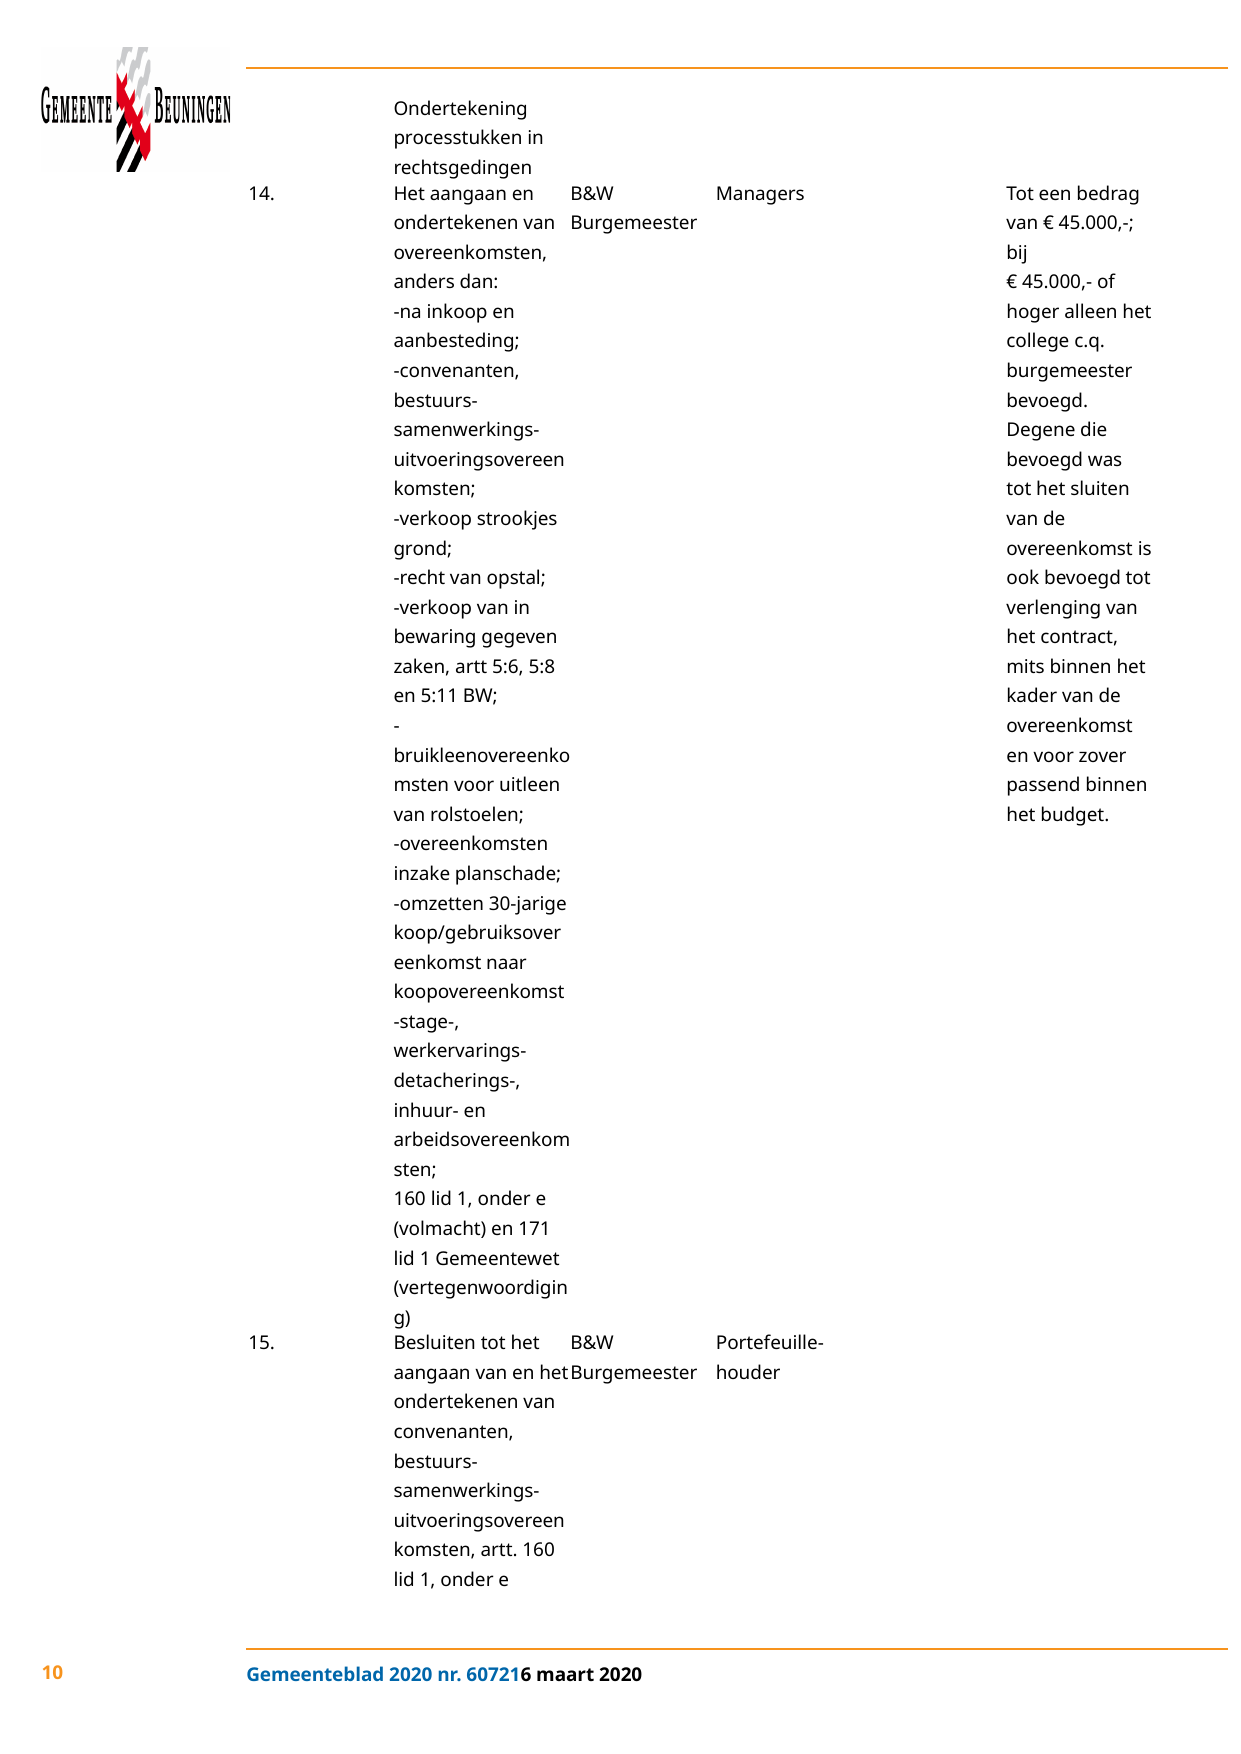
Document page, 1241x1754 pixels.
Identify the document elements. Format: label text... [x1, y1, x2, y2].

table_cell [861, 1330, 1006, 1592]
table_cell B&W Burgemeester [570, 1330, 716, 1592]
table_cell [716, 95, 861, 180]
table_cell Managers [716, 180, 861, 1329]
table_cell [861, 95, 1006, 180]
table_cell 14. [248, 180, 393, 1329]
table_cell [861, 180, 1006, 1329]
table_cell B&W Burgemeester [570, 180, 716, 1329]
table_cell [248, 95, 393, 180]
table_cell Besluiten tot het aangaan van en het ondertekenen van convenanten, bestuurs-samenwerkings- uitvoeringsovereenkomsten, artt. 160 lid 1, onder e [393, 1330, 570, 1592]
table_cell Portefeuille-houder [716, 1330, 861, 1592]
table_cell Tot een bedrag van € 45.000,-; bij € 45.000,- of hoger alleen het college c.q. burgemeester bevoegd. Degene die bevoegd was tot het sluiten van de overeenkomst is ook bevoegd tot verlenging van het contract, mits binnen het kader van de overeenkomst en voor zover passend binnen het budget. [1006, 180, 1152, 1329]
table_cell [570, 95, 716, 180]
table_cell Ondertekening processtukken in rechtsgedingen [393, 95, 570, 180]
table_cell 15. [248, 1330, 393, 1592]
table_cell Het aangaan en ondertekenen van overeenkomsten, anders dan: -na inkoop en aanbesteding; -convenanten, bestuurs-samenwerkings- uitvoeringsovereenkomsten; -verkoop strookjes grond; -recht van opstal; -verkoop van in bewaring gegeven zaken, artt 5:6, 5:8 en 5:11 BW; -bruikleenovereenkomsten voor uitleen van rolstoelen; -overeenkomsten inzake planschade; -omzetten 30-jarige koop/gebruiksovereenkomst naar koopovereenkomst -stage-, werkervarings- detacherings-, inhuur- en arbeidsovereenkomsten; 160 lid 1, onder e (volmacht) en 171 lid 1 Gemeentewet (vertegenwoordiging) [393, 180, 570, 1329]
picture [41, 47, 231, 172]
table_cell [1006, 95, 1152, 180]
table_cell [1006, 1330, 1152, 1592]
